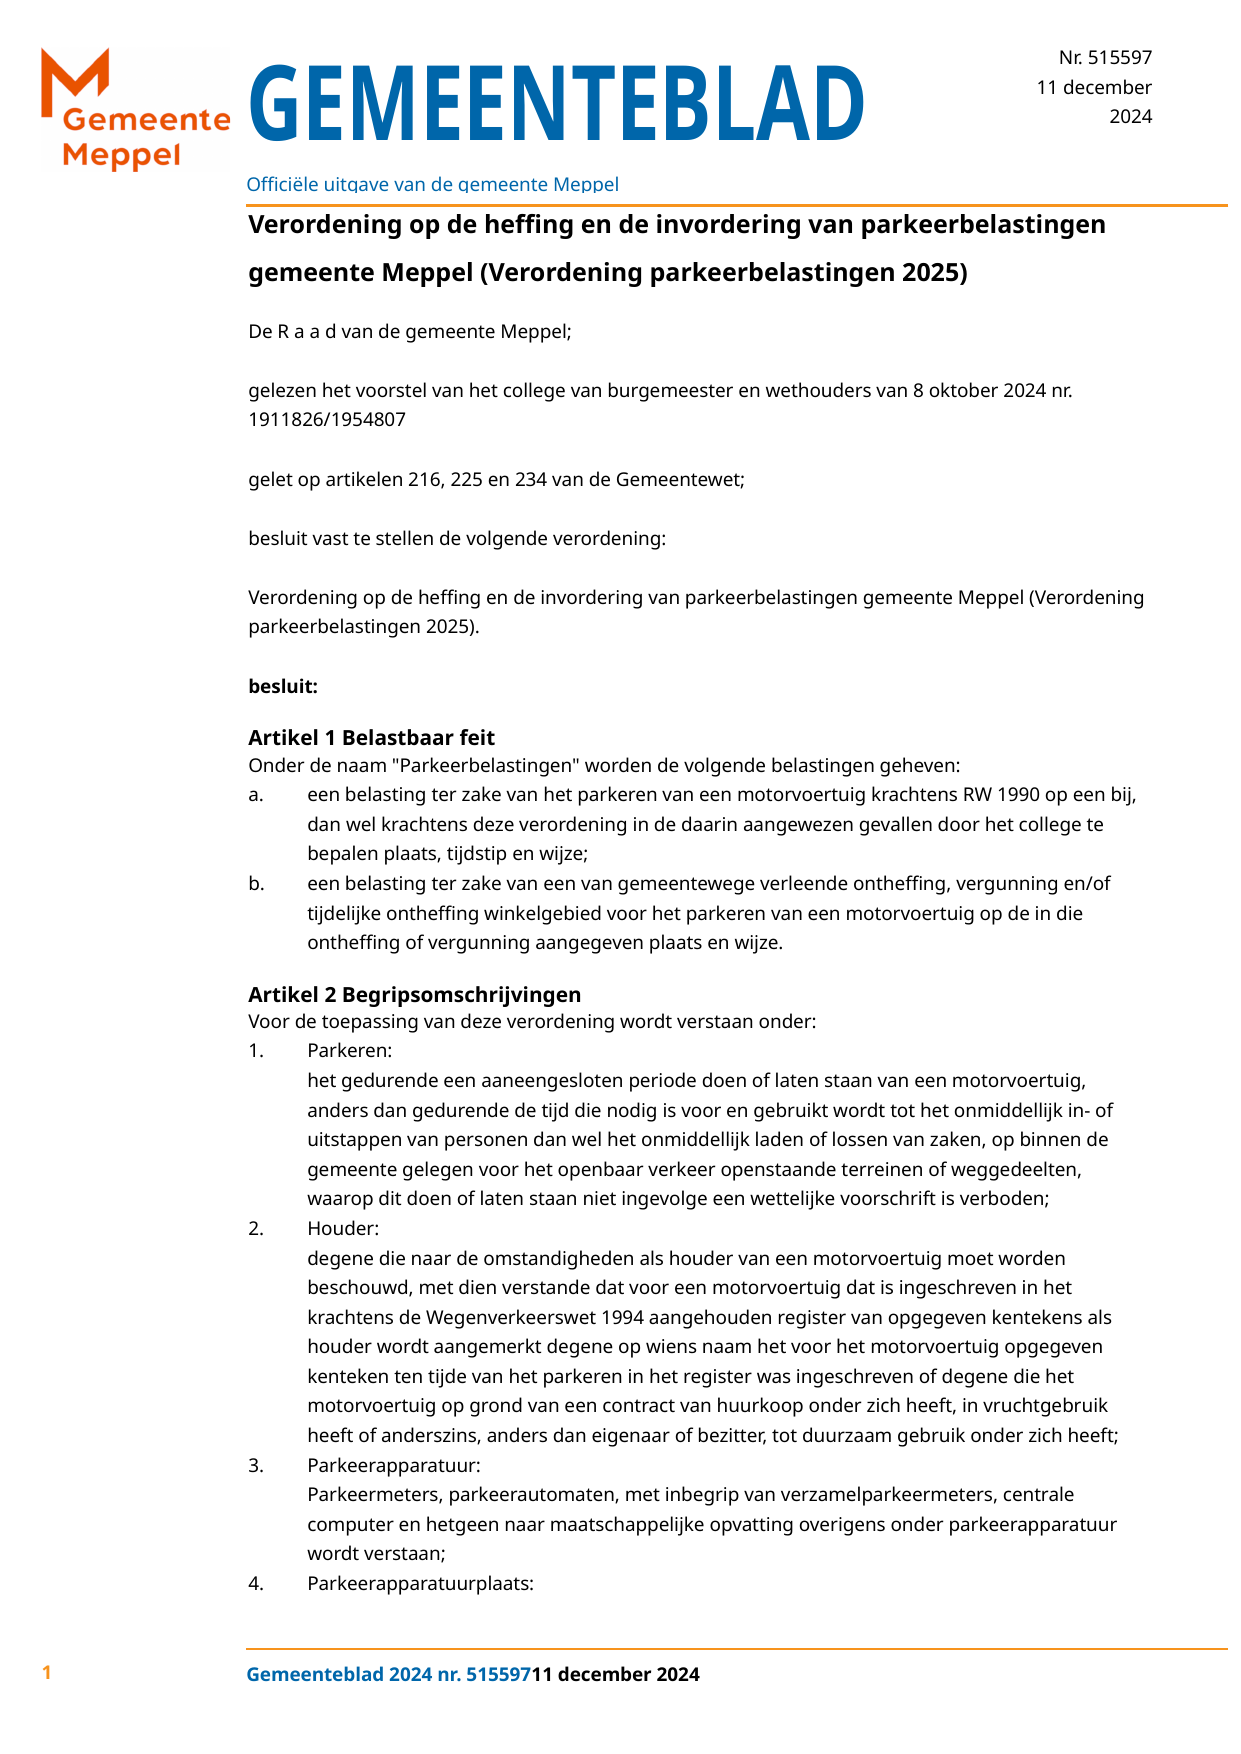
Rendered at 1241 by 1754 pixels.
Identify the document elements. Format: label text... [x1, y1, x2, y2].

text Artikel 1 Belastbaar feit [248, 723, 1152, 752]
text Verordening op de heffing en de invordering van parkeerbelastingen gemeente Meppel (Verordening parkeerbelastingen 2025). [248, 584, 1152, 639]
list Parkeren: [248, 1038, 1152, 1063]
text besluit vast te stellen de volgende verordening: [248, 525, 1152, 551]
list een belasting ter zake van een van gemeentewege verleende ontheffing, vergunning en/of tijdelijke ontheffing winkelgebied voor het parkeren van een motorvoertuig op de in die ontheffing of vergunning aangegeven plaats en wijze. [248, 870, 1152, 955]
list Parkeerapparatuur: [248, 1452, 1152, 1478]
list een belasting ter zake van het parkeren van een motorvoertuig krachtens RW 1990 op een bij, dan wel krachtens deze verordening in de daarin aangewezen gevallen door het college te bepalen plaats, tijdstip en wijze; [248, 781, 1152, 866]
text gelezen het voorstel van het college van burgemeester en wethouders van 8 oktober 2024 nr. 1911826/1954807 [248, 377, 1152, 432]
picture [41, 47, 231, 172]
list Parkeerapparatuurplaats: [248, 1570, 1152, 1596]
list het gedurende een aaneengesloten periode doen of laten staan van een motorvoertuig, anders dan gedurende de tijd die nodig is voor en gebruikt wordt tot het onmiddellijk in- of uitstappen van personen dan wel het onmiddellijk laden of lossen van zaken, op binnen de gemeente gelegen voor het openbaar verkeer openstaande terreinen of weggedeelten, waarop dit doen of laten staan niet ingevolge een wettelijke voorschrift is verboden; [248, 1067, 1152, 1211]
text Artikel 2 Begripsomschrijvingen [248, 980, 1152, 1008]
text Verordening op de heffing en de invordering van parkeerbelastingen gemeente Meppel (Verordening parkeerbelastingen 2025) [248, 207, 1152, 288]
text Onder de naam "Parkeerbelastingen" worden de volgende belastingen geheven: [248, 752, 1152, 777]
list Houder: [248, 1215, 1152, 1241]
list degene die naar de omstandigheden als houder van een motorvoertuig moet worden beschouwd, met dien verstande dat voor een motorvoertuig dat is ingeschreven in het krachtens de Wegenverkeerswet 1994 aangehouden register van opgegeven kentekens als houder wordt aangemerkt degene op wiens naam het voor het motorvoertuig opgegeven kenteken ten tijde van het parkeren in het register was ingeschreven of degene die het motorvoertuig op grond van een contract van huurkoop onder zich heeft, in vruchtgebruik heeft of anderszins, anders dan eigenaar of bezitter, tot duurzaam gebruik onder zich heeft; [248, 1245, 1152, 1448]
text Voor de toepassing van deze verordening wordt verstaan onder: [248, 1008, 1152, 1034]
text besluit: [248, 673, 1152, 699]
text gelet op artikelen 216, 225 en 234 van de Gemeentewet; [248, 466, 1152, 492]
list Parkeermeters, parkeerautomaten, met inbegrip van verzamelparkeermeters, centrale computer en hetgeen naar maatschappelijke opvatting overigens onder parkeerapparatuur wordt verstaan; [248, 1481, 1152, 1566]
text De R a a d van de gemeente Meppel; [248, 318, 1152, 344]
